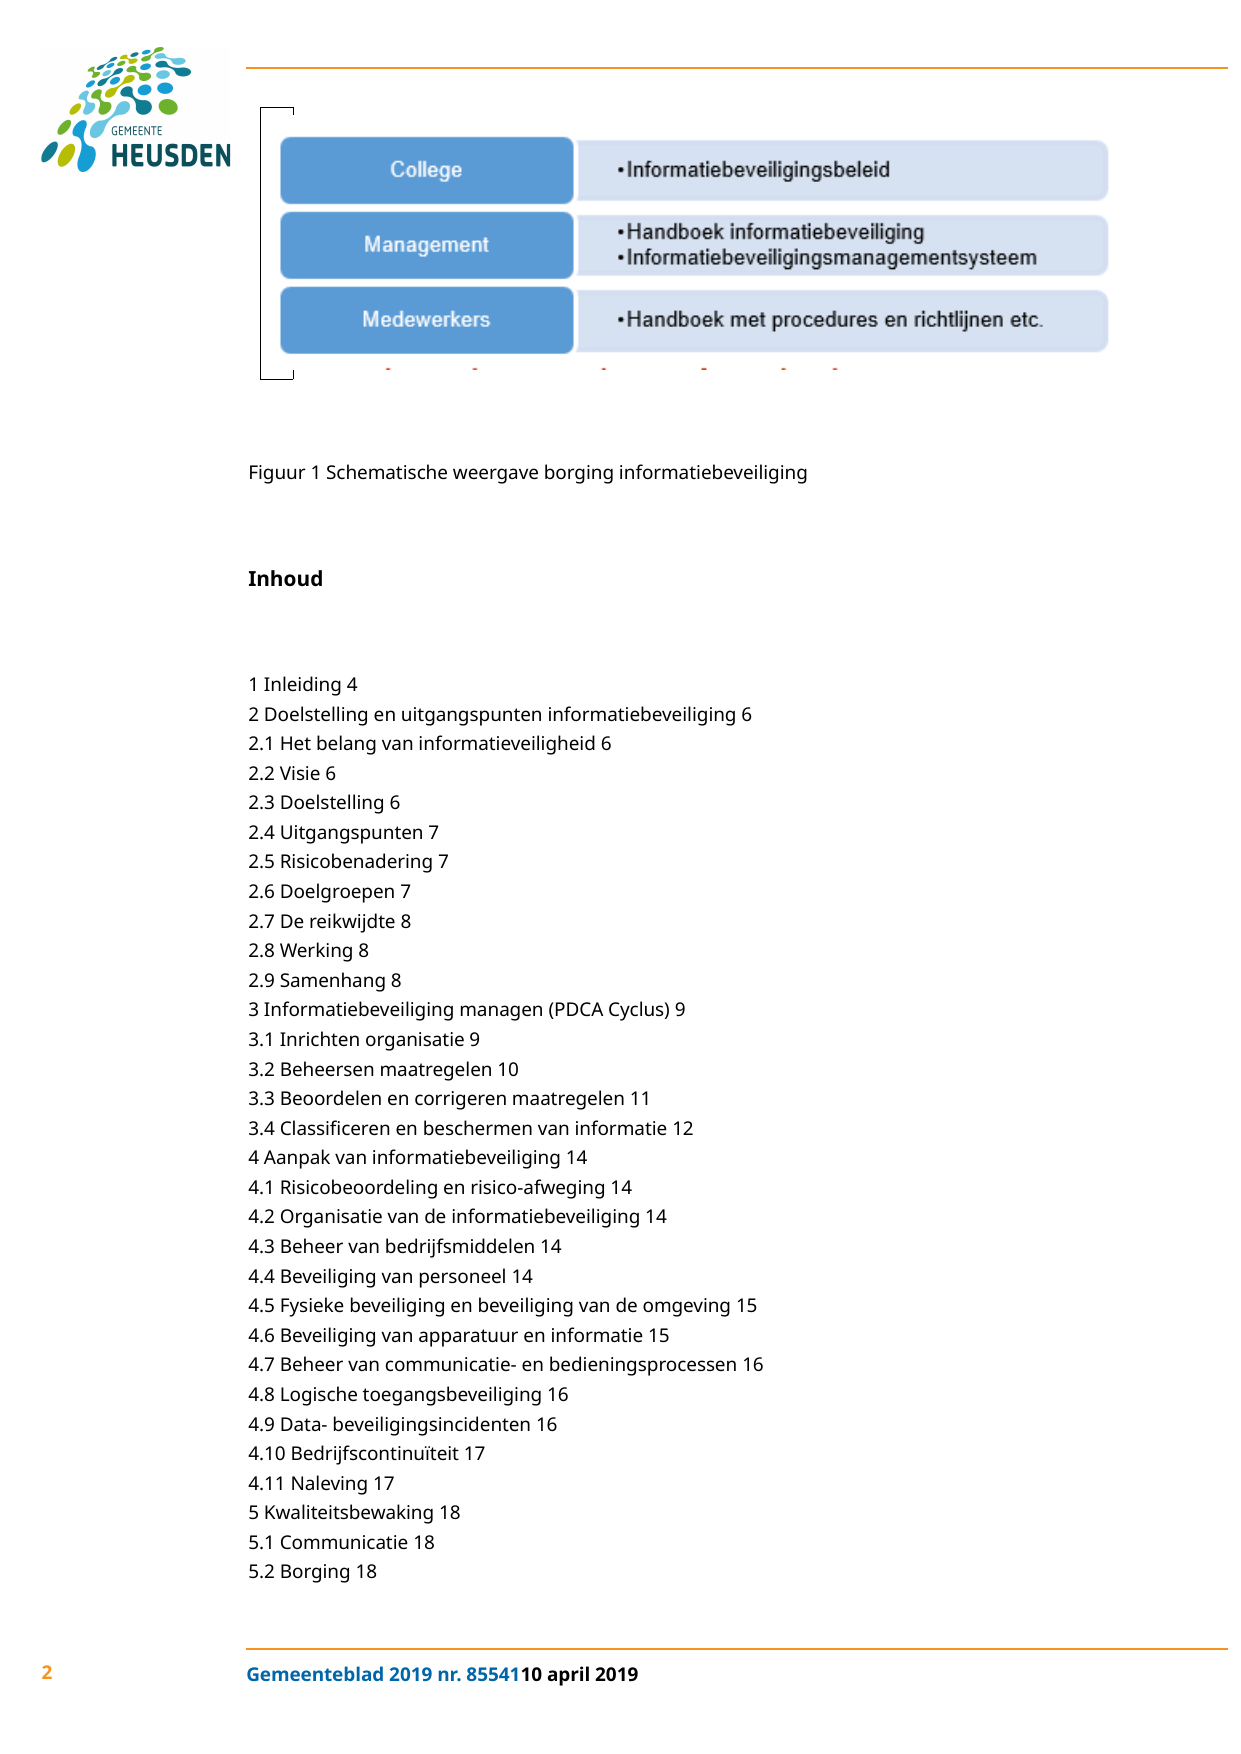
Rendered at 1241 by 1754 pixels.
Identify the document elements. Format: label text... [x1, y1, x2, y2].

text 2.3 Doelstelling 6 [248, 789, 1152, 815]
text 4.6 Beveiliging van apparatuur en informatie 15 [248, 1322, 1152, 1348]
text 4 Aanpak van informatiebeveiliging 14 [248, 1144, 1152, 1170]
text 4.7 Beheer van communicatie- en bedieningsprocessen 16 [248, 1352, 1152, 1377]
text 4.9 Data- beveiligingsincidenten 16 [248, 1411, 1152, 1436]
text 4.8 Logische toegangsbeveiliging 16 [248, 1381, 1152, 1407]
text 5.1 Communicatie 18 [248, 1529, 1152, 1555]
text 2.1 Het belang van informatieveiligheid 6 [248, 730, 1152, 756]
text 5 Kwaliteitsbewaking 18 [248, 1499, 1152, 1525]
text Figuur 1 Schematische weergave borging informatiebeveiliging [248, 459, 1152, 485]
text 1 Inleiding 4 [248, 671, 1152, 697]
text Inhoud [248, 564, 1152, 592]
text 3.4 Classificeren en beschermen van informatie 12 [248, 1115, 1152, 1141]
text 2 Doelstelling en uitgangspunten informatiebeveiliging 6 [248, 701, 1152, 726]
text 4.2 Organisatie van de informatiebeveiliging 14 [248, 1204, 1152, 1229]
text 4.10 Bedrijfscontinuïteit 17 [248, 1440, 1152, 1466]
text 2.6 Doelgroepen 7 [248, 878, 1152, 904]
text 4.4 Beveiliging van personeel 14 [248, 1263, 1152, 1288]
text 2.8 Werking 8 [248, 937, 1152, 963]
text 2.7 De reikwijdte 8 [248, 908, 1152, 933]
text 3.3 Beoordelen en corrigeren maatregelen 11 [248, 1085, 1152, 1111]
text 4.11 Naleving 17 [248, 1470, 1152, 1496]
text 2.2 Visie 6 [248, 760, 1152, 786]
text 2.4 Uitgangspunten 7 [248, 819, 1152, 845]
text 3.2 Beheersen maatregelen 10 [248, 1056, 1152, 1081]
text 3 Informatiebeveiliging managen (PDCA Cyclus) 9 [248, 997, 1152, 1022]
picture [268, 115, 1155, 370]
text 2.5 Risicobenadering 7 [248, 849, 1152, 874]
text 5.2 Borging 18 [248, 1559, 1152, 1584]
text 4.1 Risicobeoordeling en risico-afweging 14 [248, 1174, 1152, 1200]
text 3.1 Inrichten organisatie 9 [248, 1026, 1152, 1052]
text 2.9 Samenhang 8 [248, 967, 1152, 993]
text 4.5 Fysieke beveiliging en beveiliging van de omgeving 15 [248, 1292, 1152, 1318]
picture [41, 47, 231, 172]
text 4.3 Beheer van bedrijfsmiddelen 14 [248, 1233, 1152, 1259]
